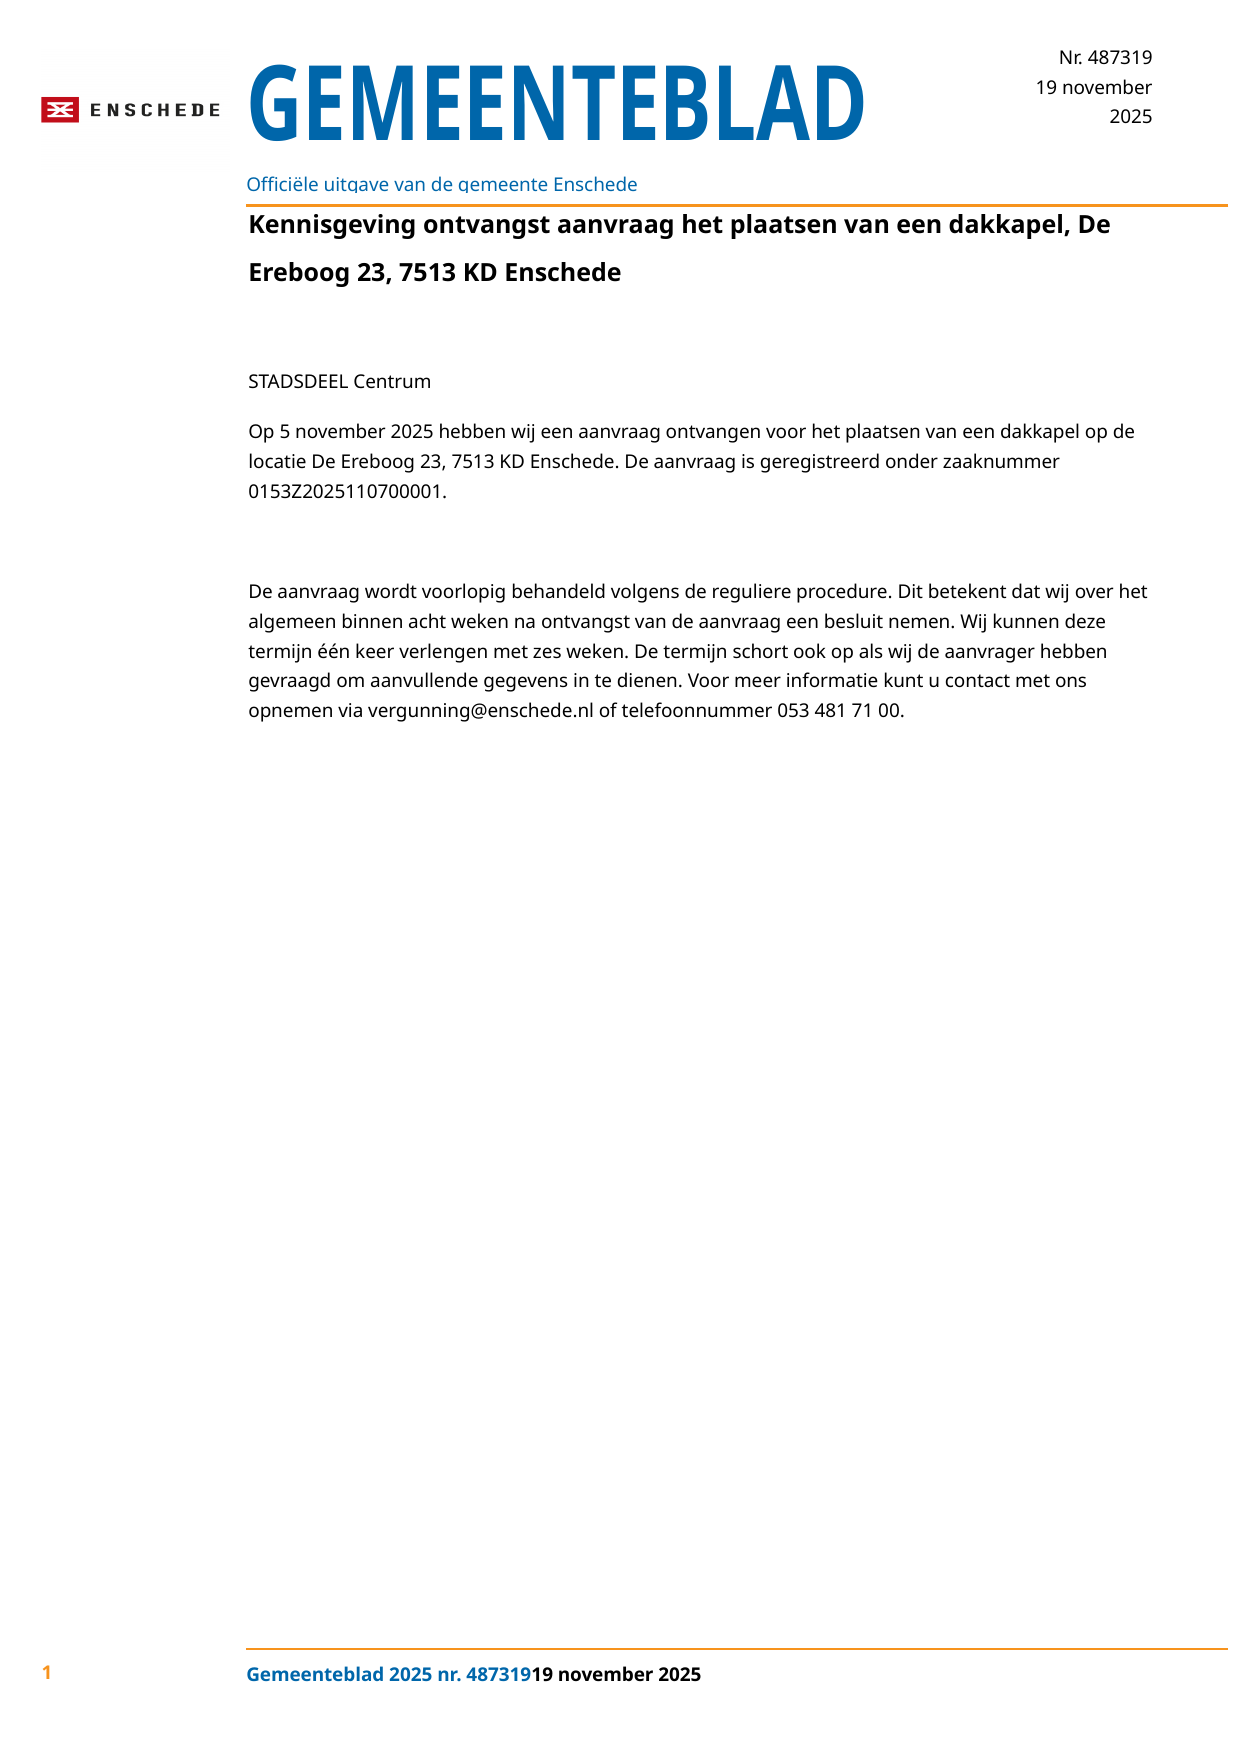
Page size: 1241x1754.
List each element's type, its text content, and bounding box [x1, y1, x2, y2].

text Op 5 november 2025 hebben wij een aanvraag ontvangen voor het plaatsen van een dakkapel op de locatie De Ereboog 23, 7513 KD Enschede. De aanvraag is geregistreerd onder zaaknummer 0153Z2025110700001. [248, 419, 1152, 504]
picture [41, 47, 231, 172]
text De aanvraag wordt voorlopig behandeld volgens de reguliere procedure. Dit betekent dat wij over het algemeen binnen acht weken na ontvangst van de aanvraag een besluit nemen. Wij kunnen deze termijn één keer verlengen met zes weken. De termijn schort ook op als wij de aanvrager hebben gevraagd om aanvullende gegevens in te dienen. Voor meer informatie kunt u contact met ons opnemen via vergunning@enschede.nl of telefoonnummer 053 481 71 00. [248, 579, 1152, 723]
text Kennisgeving ontvangst aanvraag het plaatsen van een dakkapel, De Ereboog 23, 7513 KD Enschede [248, 207, 1152, 288]
text STADSDEEL Centrum [248, 368, 1152, 394]
